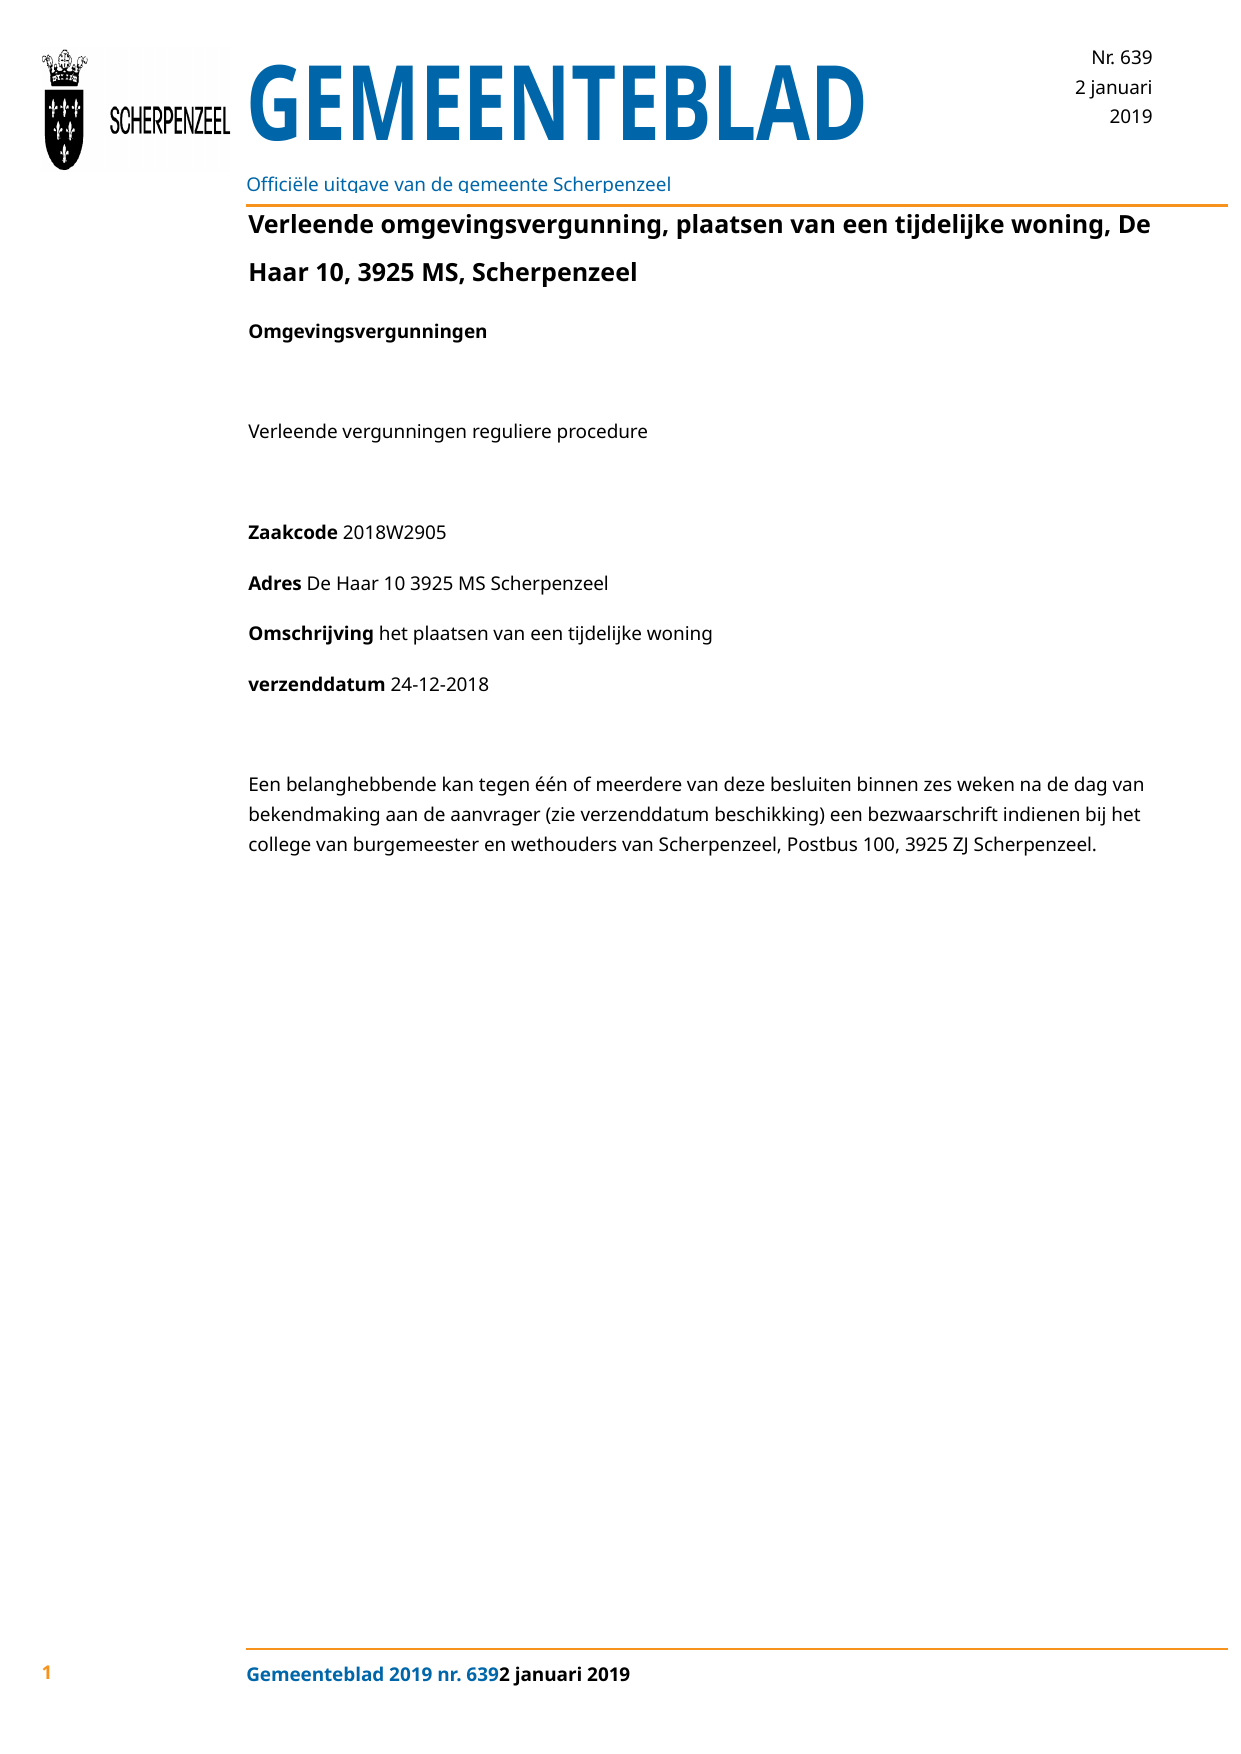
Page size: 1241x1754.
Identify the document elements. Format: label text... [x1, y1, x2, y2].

text verzenddatum 24-12-2018 [248, 671, 1152, 697]
picture [41, 47, 231, 172]
text Verleende vergunningen reguliere procedure [248, 419, 1152, 444]
text Omschrijving het plaatsen van een tijdelijke woning [248, 620, 1152, 646]
text Een belanghebbende kan tegen één of meerdere van deze besluiten binnen zes weken na de dag van bekendmaking aan de aanvrager (zie verzenddatum beschikking) een bezwaarschrift indienen bij het college van burgemeester en wethouders van Scherpenzeel, Postbus 100, 3925 ZJ Scherpenzeel. [248, 772, 1152, 857]
text Omgevingsvergunningen [248, 318, 1152, 344]
text Zaakcode 2018W2905 [248, 519, 1152, 545]
text Adres De Haar 10 3925 MS Scherpenzeel [248, 570, 1152, 596]
text Verleende omgevingsvergunning, plaatsen van een tijdelijke woning, De Haar 10, 3925 MS, Scherpenzeel [248, 207, 1152, 288]
